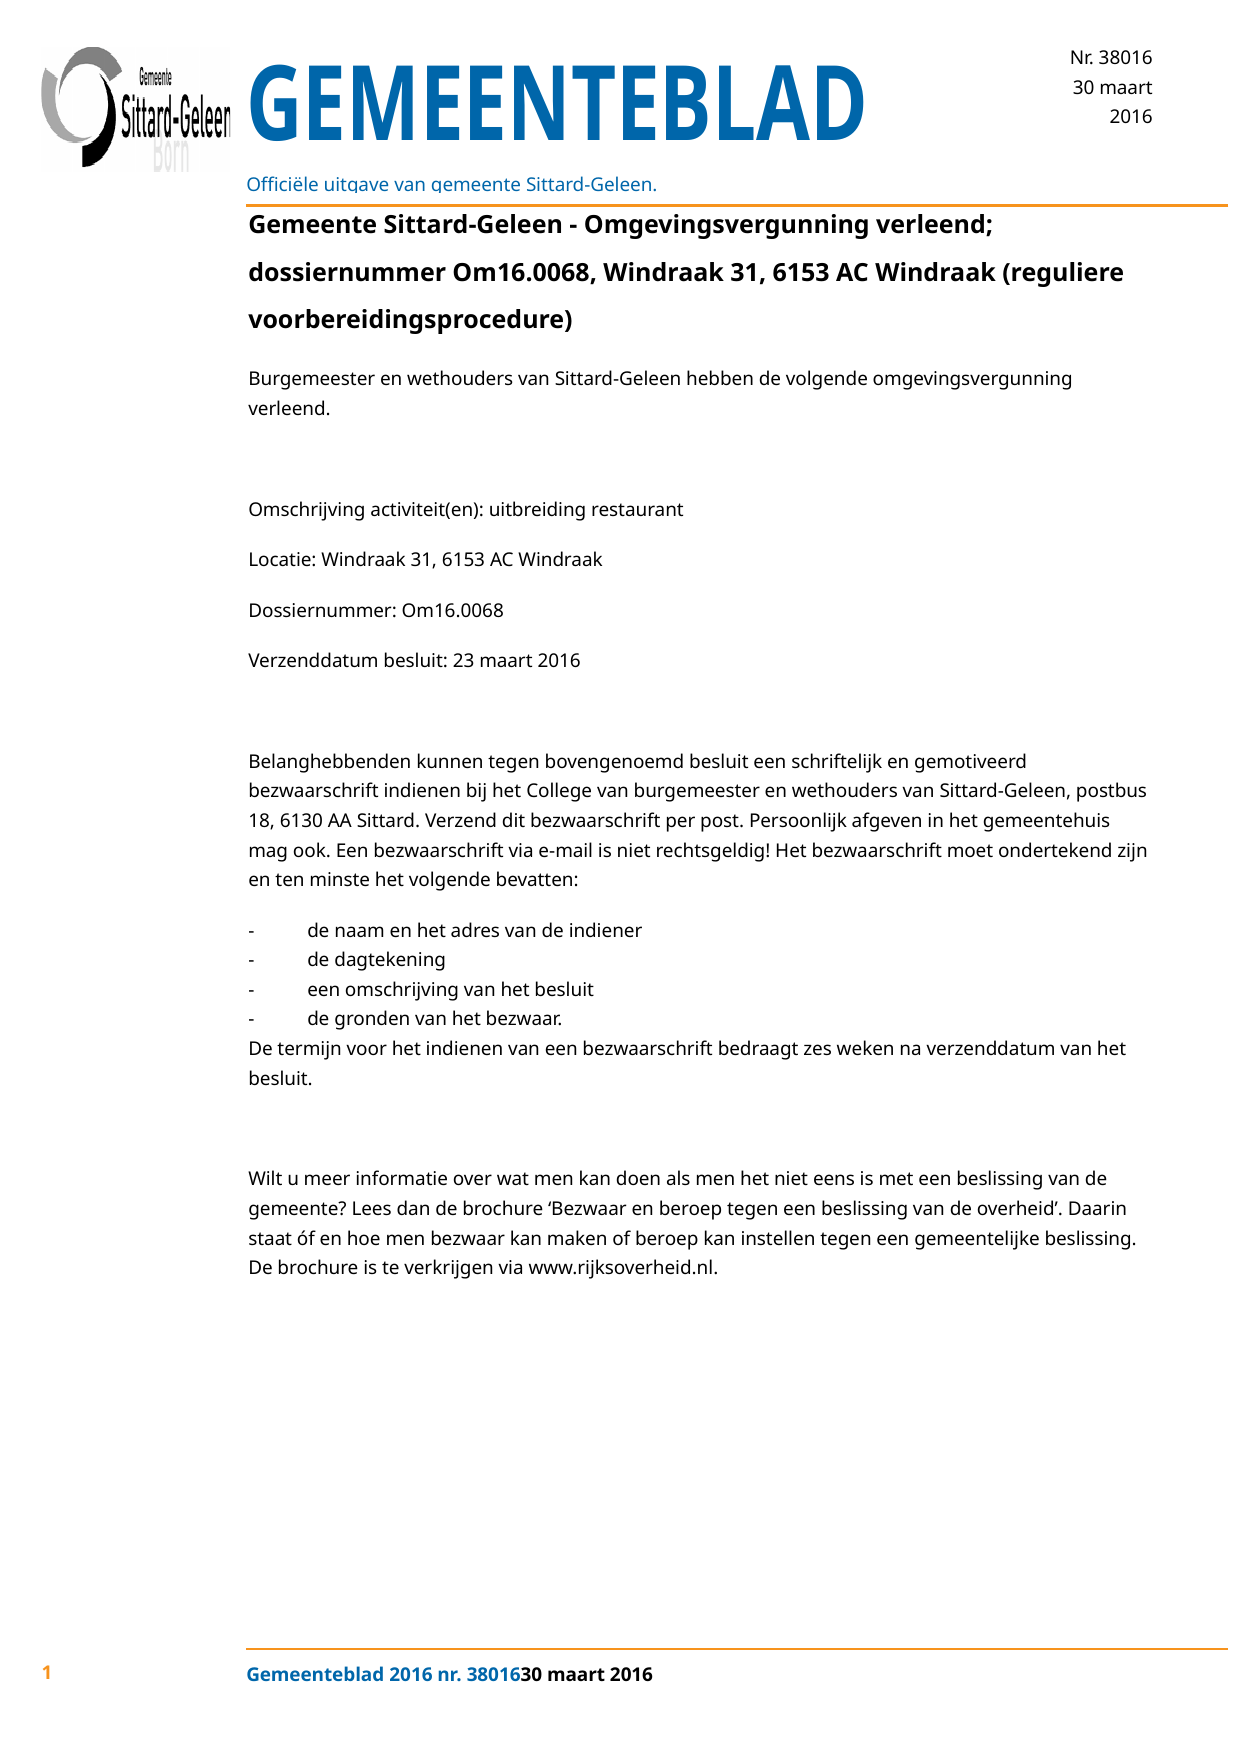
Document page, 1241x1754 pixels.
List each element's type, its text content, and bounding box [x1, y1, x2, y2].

list de gronden van het bezwaar. [248, 1006, 1152, 1031]
text Gemeente Sittard-Geleen - Omgevingsvergunning verleend; dossiernummer Om16.0068, Windraak 31, 6153 AC Windraak (reguliere voorbereidingsprocedure) [248, 207, 1152, 336]
text Burgemeester en wethouders van Sittard-Geleen hebben de volgende omgevingsvergunning verleend. [248, 366, 1152, 421]
text Dossiernummer: Om16.0068 [248, 597, 1152, 622]
picture [41, 47, 231, 172]
text Wilt u meer informatie over wat men kan doen als men het niet eens is met een beslissing van de gemeente? Lees dan de brochure ‘Bezwaar en beroep tegen een beslissing van de overheid’. Daarin staat óf en hoe men bezwaar kan maken of beroep kan instellen tegen een gemeentelijke beslissing. De brochure is te verkrijgen via www.rijksoverheid.nl. [248, 1166, 1152, 1280]
list een omschrijving van het besluit [248, 976, 1152, 1002]
list de dagtekening [248, 946, 1152, 972]
text Verzenddatum besluit: 23 maart 2016 [248, 647, 1152, 673]
text Belanghebbenden kunnen tegen bovengenoemd besluit een schriftelijk en gemotiveerd bezwaarschrift indienen bij het College van burgemeester en wethouders van Sittard-Geleen, postbus 18, 6130 AA Sittard. Verzend dit bezwaarschrift per post. Persoonlijk afgeven in het gemeentehuis mag ook. Een bezwaarschrift via e-mail is niet rechtsgeldig! Het bezwaarschrift moet ondertekend zijn en ten minste het volgende bevatten: [248, 748, 1152, 892]
text Omschrijving activiteit(en): uitbreiding restaurant [248, 496, 1152, 522]
text De termijn voor het indienen van een bezwaarschrift bedraagt zes weken na verzenddatum van het besluit. [248, 1035, 1152, 1090]
text Locatie: Windraak 31, 6153 AC Windraak [248, 546, 1152, 572]
list de naam en het adres van de indiener [248, 917, 1152, 942]
